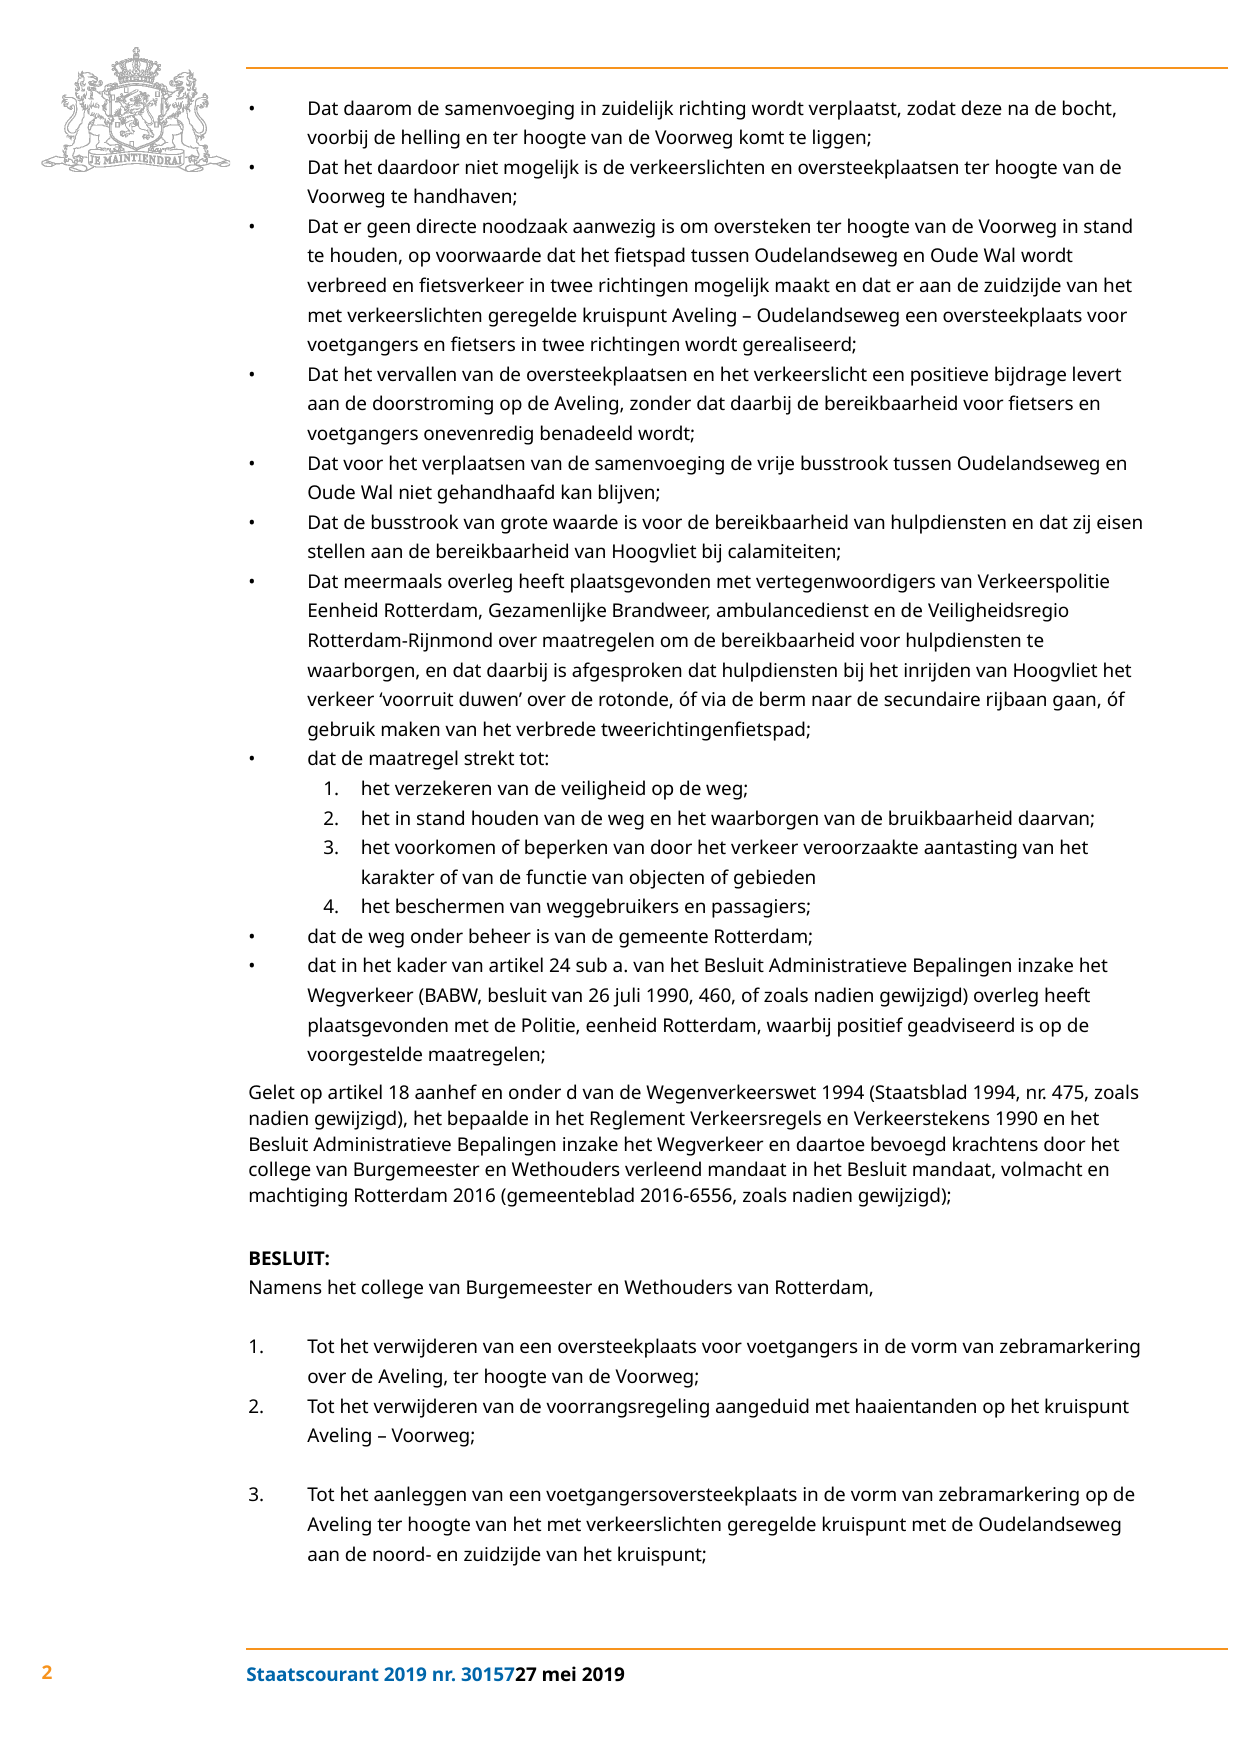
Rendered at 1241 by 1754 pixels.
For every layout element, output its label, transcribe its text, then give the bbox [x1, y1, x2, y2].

list het in stand houden van de weg en het waarborgen van de bruikbaarheid daarvan; [323, 805, 1152, 831]
list het beschermen van weggebruikers en passagiers; [323, 893, 1152, 919]
list Tot het verwijderen van een oversteekplaats voor voetgangers in de vorm van zebramarkering over de Aveling, ter hoogte van de Voorweg; [248, 1334, 1152, 1389]
list Dat voor het verplaatsen van de samenvoeging de vrije busstrook tussen Oudelandseweg en Oude Wal niet gehandhaafd kan blijven; [248, 450, 1152, 505]
text Namens het college van Burgemeester en Wethouders van Rotterdam, [248, 1274, 1152, 1300]
list Dat meermaals overleg heeft plaatsgevonden met vertegenwoordigers van Verkeerspolitie Eenheid Rotterdam, Gezamenlijke Brandweer, ambulancedienst en de Veiligheidsregio Rotterdam-Rijnmond over maatregelen om de bereikbaarheid voor hulpdiensten te waarborgen, en dat daarbij is afgesproken dat hulpdiensten bij het inrijden van Hoogvliet het verkeer ‘voorruit duwen’ over de rotonde, óf via de berm naar de secundaire rijbaan gaan, óf gebruik maken van het verbrede tweerichtingenfietspad; [248, 568, 1152, 742]
list dat in het kader van artikel 24 sub a. van het Besluit Administratieve Bepalingen inzake het Wegverkeer (BABW, besluit van 26 juli 1990, 460, of zoals nadien gewijzigd) overleg heeft plaatsgevonden met de Politie, eenheid Rotterdam, waarbij positief geadviseerd is op de voorgestelde maatregelen; [248, 953, 1152, 1067]
list Dat daarom de samenvoeging in zuidelijk richting wordt verplaatst, zodat deze na de bocht, voorbij de helling en ter hoogte van de Voorweg komt te liggen; [248, 95, 1152, 150]
list dat de maatregel strekt tot: [248, 746, 1152, 771]
list dat de weg onder beheer is van de gemeente Rotterdam; [248, 923, 1152, 949]
list Dat de busstrook van grote waarde is voor de bereikbaarheid van hulpdiensten en dat zij eisen stellen aan de bereikbaarheid van Hoogvliet bij calamiteiten; [248, 509, 1152, 564]
list Dat er geen directe noodzaak aanwezig is om oversteken ter hoogte van de Voorweg in stand te houden, op voorwaarde dat het fietspad tussen Oudelandseweg en Oude Wal wordt verbreed en fietsverkeer in twee richtingen mogelijk maakt en dat er aan de zuidzijde van het met verkeerslichten geregelde kruispunt Aveling – Oudelandseweg een oversteekplaats voor voetgangers en fietsers in twee richtingen wordt gerealiseerd; [248, 213, 1152, 357]
list Tot het aanleggen van een voetgangersoversteekplaats in de vorm van zebramarkering op de Aveling ter hoogte van het met verkeerslichten geregelde kruispunt met de Oudelandseweg aan de noord- en zuidzijde van het kruispunt; [248, 1482, 1152, 1567]
picture [41, 47, 231, 172]
list het verzekeren van de veiligheid op de weg; [323, 775, 1152, 801]
list Dat het vervallen van de oversteekplaatsen en het verkeerslicht een positieve bijdrage levert aan de doorstroming op de Aveling, zonder dat daarbij de bereikbaarheid voor fietsers en voetgangers onevenredig benadeeld wordt; [248, 361, 1152, 446]
list Dat het daardoor niet mogelijk is de verkeerslichten en oversteekplaatsen ter hoogte van de Voorweg te handhaven; [248, 154, 1152, 209]
text Gelet op artikel 18 aanhef en onder d van de Wegenverkeerswet 1994 (Staatsblad 1994, nr. 475, zoals nadien gewijzigd), het bepaalde in het Reglement Verkeersregels en Verkeerstekens 1990 en het Besluit Administratieve Bepalingen inzake het Wegverkeer en daartoe bevoegd krachtens door het college van Burgemeester en Wethouders verleend mandaat in het Besluit mandaat, volmacht en machtiging Rotterdam 2016 (gemeenteblad 2016-6556, zoals nadien gewijzigd); [248, 1079, 1152, 1208]
list het voorkomen of beperken van door het verkeer veroorzaakte aantasting van het karakter of van de functie van objecten of gebieden [323, 834, 1152, 890]
list Tot het verwijderen van de voorrangsregeling aangeduid met haaientanden op het kruispunt Aveling – Voorweg; [248, 1393, 1152, 1448]
text BESLUIT: [248, 1245, 1152, 1271]
